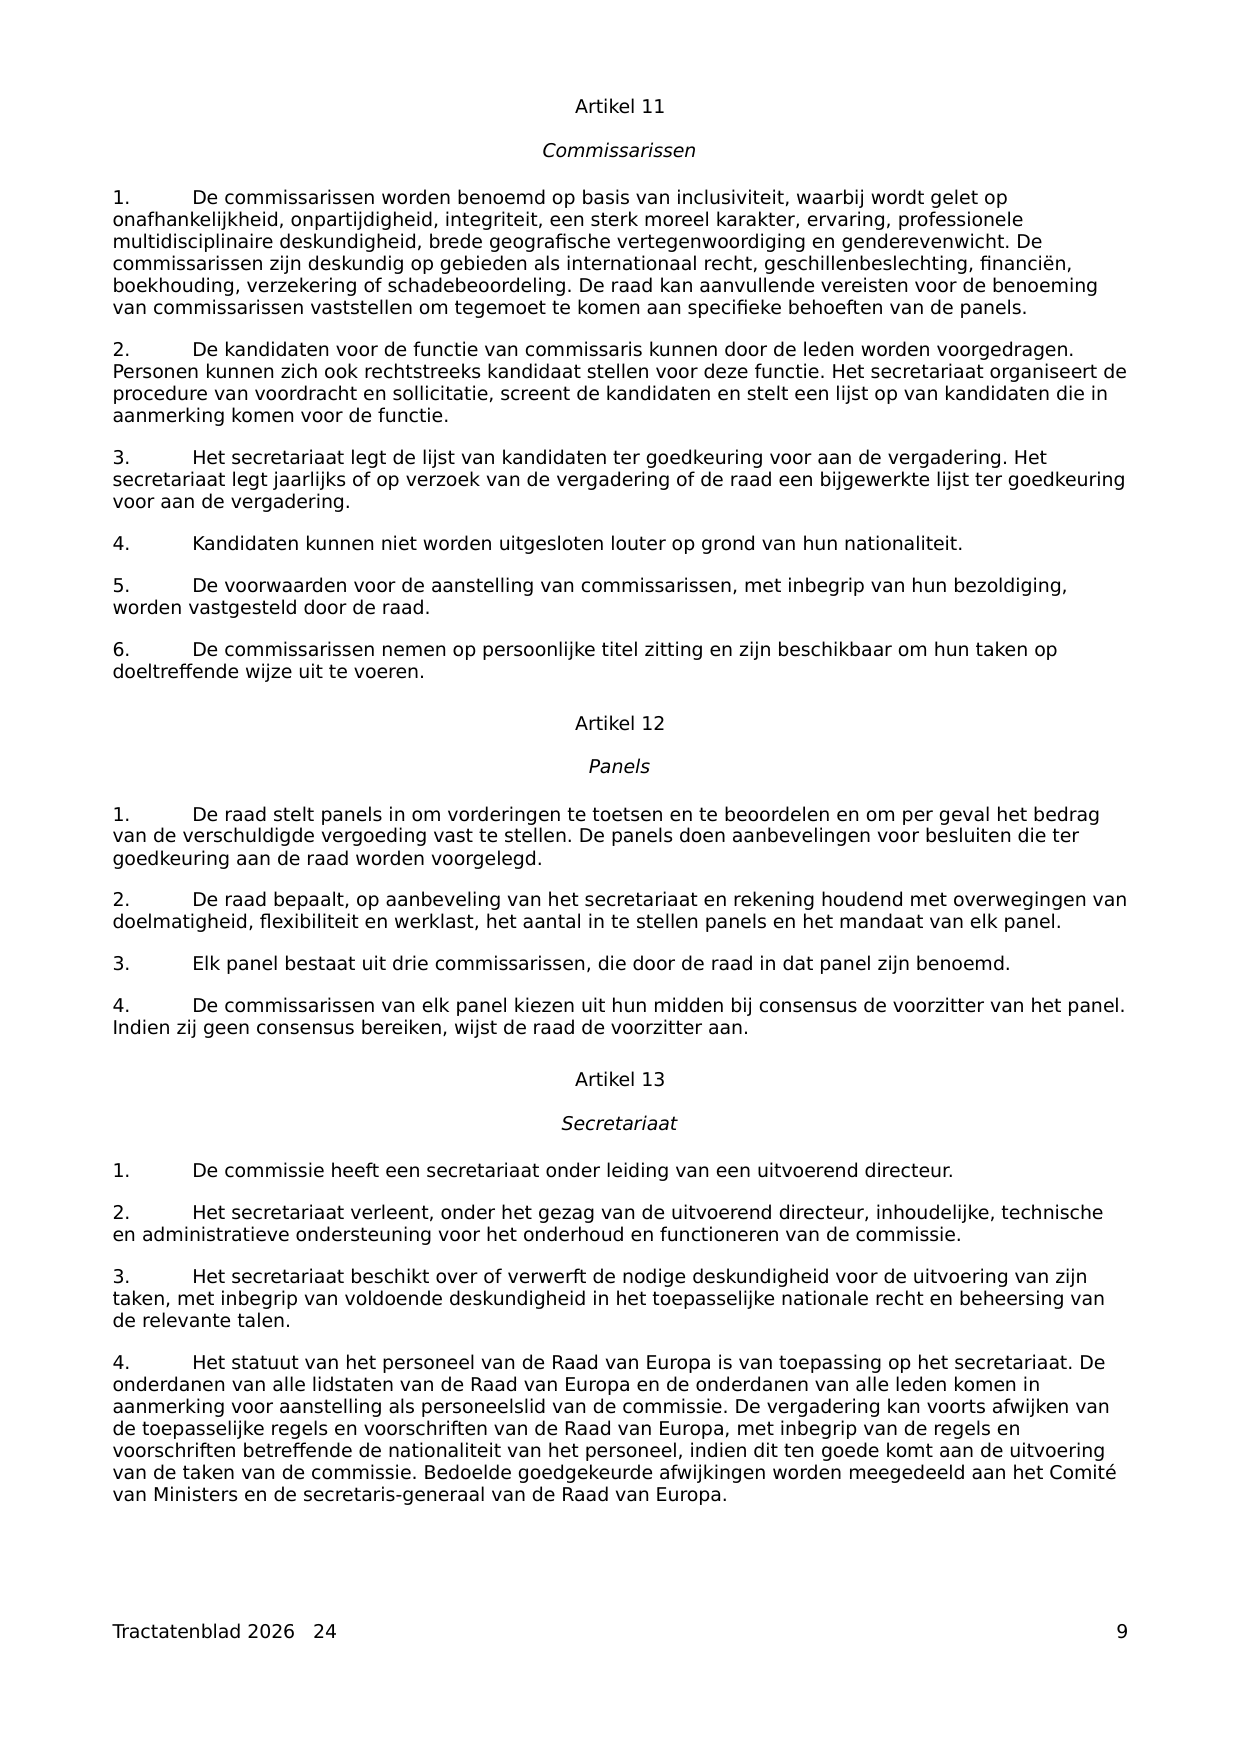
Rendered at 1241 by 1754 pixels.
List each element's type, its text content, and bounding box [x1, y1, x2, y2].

text 3. Elk panel bestaat uit drie commissarissen, die door de raad in dat panel zijn benoemd. [112, 953, 1128, 975]
text 6. De commissarissen nemen op persoonlijke titel zitting en zijn beschikbaar om hun taken op doeltreffende wijze uit te voeren. [112, 638, 1128, 682]
text 1. De commissarissen worden benoemd op basis van inclusiviteit, waarbij wordt gelet op onafhankelijkheid, onpartijdigheid, integriteit, een sterk moreel karakter, ervaring, professionele multidisciplinaire deskundigheid, brede geografische vertegenwoordiging en genderevenwicht. De commissarissen zijn deskundig op gebieden als internationaal recht, geschillenbeslechting, financiën, boekhouding, verzekering of schadebeoordeling. De raad kan aanvullende vereisten voor de benoeming van commissarissen vaststellen om tegemoet te komen aan specifieke behoeften van de panels. [112, 187, 1128, 319]
subtitle Artikel 11 Commissarissen [112, 96, 1128, 162]
subtitle Artikel 12 Panels [112, 712, 1128, 778]
text 3. Het secretariaat beschikt over of verwerft de nodige deskundigheid voor de uitvoering van zijn taken, met inbegrip van voldoende deskundigheid in het toepasselijke nationale recht en beheersing van de relevante talen. [112, 1266, 1128, 1332]
text 4. De commissarissen van elk panel kiezen uit hun midden bij consensus de voorzitter van het panel. Indien zij geen consensus bereiken, wijst de raad de voorzitter aan. [112, 995, 1128, 1039]
text 3. Het secretariaat legt de lijst van kandidaten ter goedkeuring voor aan de vergadering. Het secretariaat legt jaarlijks of op verzoek van de vergadering of de raad een bijgewerkte lijst ter goedkeuring voor aan de vergadering. [112, 447, 1128, 513]
text 2. De raad bepaalt, op aanbeveling van het secretariaat en rekening houdend met overwegingen van doelmatigheid, flexibiliteit en werklast, het aantal in te stellen panels en het mandaat van elk panel. [112, 889, 1128, 933]
text 4. Kandidaten kunnen niet worden uitgesloten louter op grond van hun nationaliteit. [112, 533, 1128, 554]
text 5. De voorwaarden voor de aanstelling van commissarissen, met inbegrip van hun bezoldiging, worden vastgesteld door de raad. [112, 574, 1128, 618]
text 4. Het statuut van het personeel van de Raad van Europa is van toepassing op het secretariaat. De onderdanen van alle lidstaten van de Raad van Europa en de onderdanen van alle leden komen in aanmerking voor aanstelling als personeelslid van de commissie. De vergadering kan voorts afwijken van de toepasselijke regels en voorschriften van de Raad van Europa, met inbegrip van de regels en voorschriften betreffende de nationaliteit van het personeel, indien dit ten goede komt aan de uitvoering van de taken van de commissie. Bedoelde goedgekeurde afwijkingen worden meegedeeld aan het Comité van Ministers en de secretaris-generaal van de Raad van Europa. [112, 1352, 1128, 1506]
text 1. De commissie heeft een secretariaat onder leiding van een uitvoerend directeur. [112, 1160, 1128, 1182]
text 2. Het secretariaat verleent, onder het gezag van de uitvoerend directeur, inhoudelijke, technische en administratieve ondersteuning voor het onderhoud en functioneren van de commissie. [112, 1202, 1128, 1246]
text 2. De kandidaten voor de functie van commissaris kunnen door de leden worden voorgedragen. Personen kunnen zich ook rechtstreeks kandidaat stellen voor deze functie. Het secretariaat organiseert de procedure van voordracht en sollicitatie, screent de kandidaten en stelt een lijst op van kandidaten die in aanmerking komen voor de functie. [112, 339, 1128, 427]
text 1. De raad stelt panels in om vorderingen te toetsen en te beoordelen en om per geval het bedrag van de verschuldigde vergoeding vast te stellen. De panels doen aanbevelingen voor besluiten die ter goedkeuring aan de raad worden voorgelegd. [112, 803, 1128, 869]
subtitle Artikel 13 Secretariaat [112, 1069, 1128, 1135]
